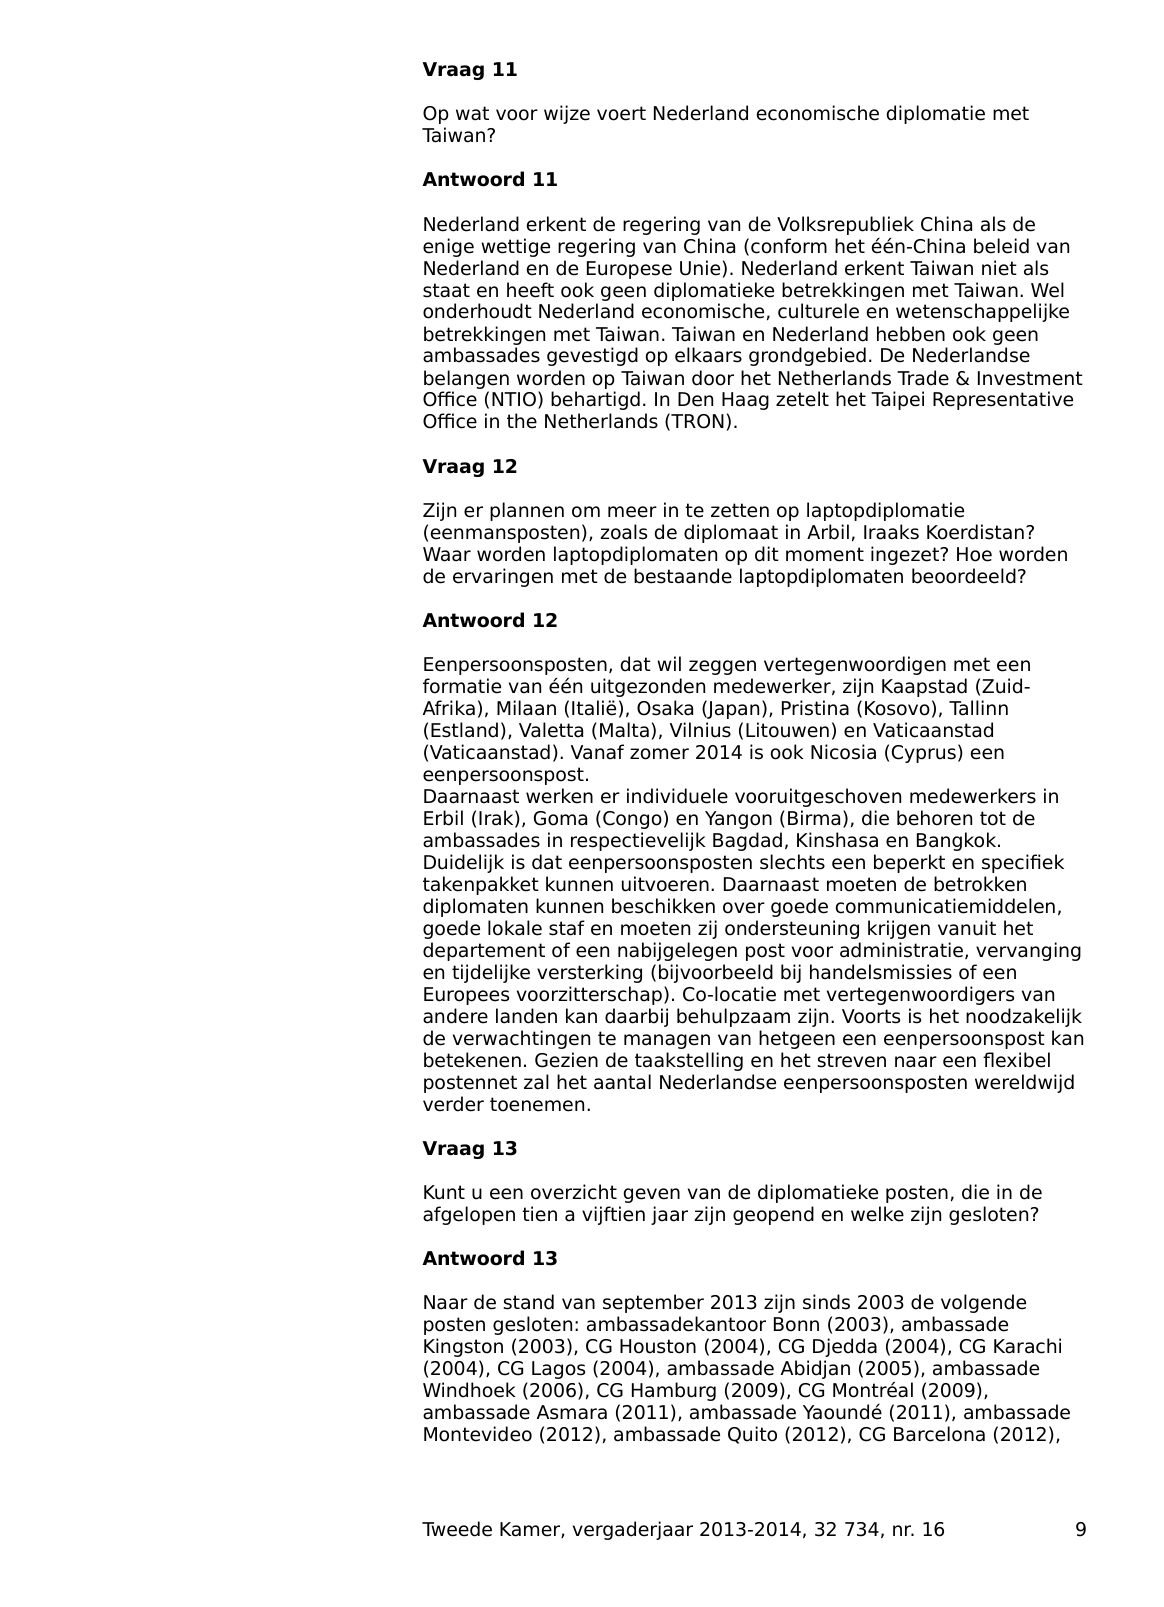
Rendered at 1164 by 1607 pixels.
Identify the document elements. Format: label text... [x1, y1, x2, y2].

text Nederland erkent de regering van de Volksrepubliek China als de enige wettige regering van China (conform het één-China beleid van Nederland en de Europese Unie). Nederland erkent Taiwan niet als staat en heeft ook geen diplomatieke betrekkingen met Taiwan. Wel onderhoudt Nederland economische, culturele en wetenschappelijke betrekkingen met Taiwan. Taiwan en Nederland hebben ook geen ambassades gevestigd op elkaars grondgebied. De Nederlandse belangen worden op Taiwan door het Netherlands Trade & Investment Office (NTIO) behartigd. In Den Haag zetelt het Taipei Representative Office in the Netherlands (TRON). [422, 213, 1087, 433]
subtitle Antwoord 13 [422, 1248, 1087, 1270]
subtitle Antwoord 11 [422, 169, 1087, 191]
text Daarnaast werken er individuele vooruitgeschoven medewerkers in Erbil (Irak), Goma (Congo) en Yangon (Birma), die behoren tot de ambassades in respectievelijk Bagdad, Kinshasa en Bangkok. [422, 786, 1087, 852]
text Zijn er plannen om meer in te zetten op laptopdiplomatie (eenmansposten), zoals de diplomaat in Arbil, Iraaks Koerdistan? Waar worden laptopdiplomaten op dit moment ingezet? Hoe worden de ervaringen met de bestaande laptopdiplomaten beoordeeld? [422, 500, 1087, 588]
subtitle Antwoord 12 [422, 610, 1087, 632]
text Duidelijk is dat eenpersoonsposten slechts een beperkt en specifiek takenpakket kunnen uitvoeren. Daarnaast moeten de betrokken diplomaten kunnen beschikken over goede communicatiemiddelen, goede lokale staf en moeten zij ondersteuning krijgen vanuit het departement of een nabijgelegen post voor administratie, vervanging en tijdelijke versterking (bijvoorbeeld bij handelsmissies of een Europees voorzitterschap). Co-locatie met vertegenwoordigers van andere landen kan daarbij behulpzaam zijn. Voorts is het noodzakelijk de verwachtingen te managen van hetgeen een eenpersoonspost kan betekenen. Gezien de taakstelling en het streven naar een flexibel postennet zal het aantal Nederlandse eenpersoonsposten wereldwijd verder toenemen. [422, 852, 1087, 1116]
text Kunt u een overzicht geven van de diplomatieke posten, die in de afgelopen tien a vijftien jaar zijn geopend en welke zijn gesloten? [422, 1182, 1087, 1226]
subtitle Vraag 12 [422, 456, 1087, 477]
text Op wat voor wijze voert Nederland economische diplomatie met Taiwan? [422, 103, 1087, 147]
subtitle Vraag 13 [422, 1138, 1087, 1160]
subtitle Vraag 11 [422, 59, 1087, 81]
text Eenpersoonsposten, dat wil zeggen vertegenwoordigen met een formatie van één uitgezonden medewerker, zijn Kaapstad (Zuid-Afrika), Milaan (Italië), Osaka (Japan), Pristina (Kosovo), Tallinn (Estland), Valetta (Malta), Vilnius (Litouwen) en Vaticaanstad (Vaticaanstad). Vanaf zomer 2014 is ook Nicosia (Cyprus) een eenpersoonspost. [422, 654, 1087, 786]
text Naar de stand van september 2013 zijn sinds 2003 de volgende posten gesloten: ambassadekantoor Bonn (2003), ambassade Kingston (2003), CG Houston (2004), CG Djedda (2004), CG Karachi (2004), CG Lagos (2004), ambassade Abidjan (2005), ambassade Windhoek (2006), CG Hamburg (2009), CG Montréal (2009), ambassade Asmara (2011), ambassade Yaoundé (2011), ambassade Montevideo (2012), ambassade Quito (2012), CG Barcelona (2012), [422, 1292, 1087, 1446]
